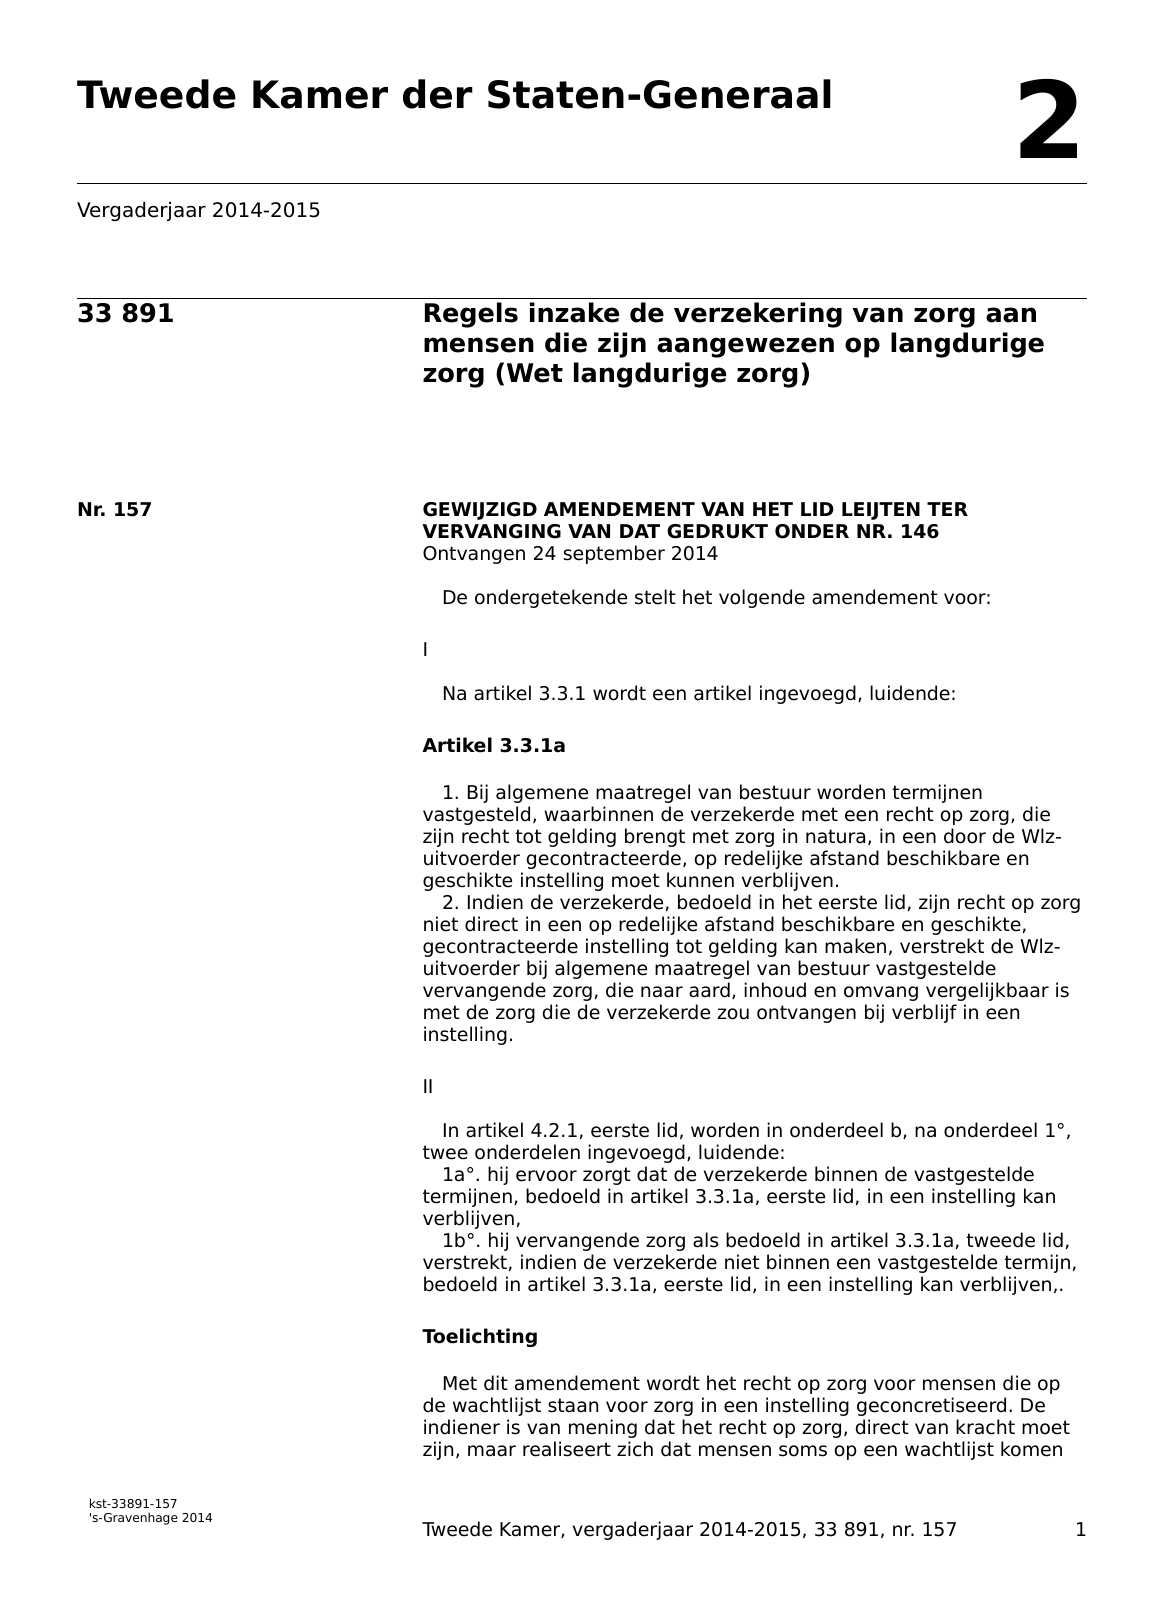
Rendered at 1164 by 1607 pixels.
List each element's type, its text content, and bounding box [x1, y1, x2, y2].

subtitle Nr. 157 GEWIJZIGD AMENDEMENT VAN HET LID LEIJTEN TER VERVANGING VAN DAT GEDRUKT ONDER NR. 146 [77, 499, 1087, 543]
subtitle II [422, 1076, 1087, 1098]
subtitle Toelichting [422, 1326, 1087, 1348]
text 's-Gravenhage 2014 [88, 1511, 323, 1525]
text Met dit amendement wordt het recht op zorg voor mensen die op de wachtlijst staan voor zorg in een instelling geconcretiseerd. De indiener is van mening dat het recht op zorg, direct van kracht moet zijn, maar realiseert zich dat mensen soms op een wachtlijst komen [422, 1373, 1087, 1461]
text kst-33891-157 [88, 1497, 323, 1511]
text 1. Bij algemene maatregel van bestuur worden termijnen vastgesteld, waarbinnen de verzekerde met een recht op zorg, die zijn recht tot gelding brengt met zorg in natura, in een door de Wlz-uitvoerder gecontracteerde, op redelijke afstand beschikbare en geschikte instelling moet kunnen verblijven. [422, 782, 1087, 892]
table_header 2 [886, 59, 1087, 183]
text 2. Indien de verzekerde, bedoeld in het eerste lid, zijn recht op zorg niet direct in een op redelijke afstand beschikbare en geschikte, gecontracteerde instelling tot gelding kan maken, verstrekt de Wlz-uitvoerder bij algemene maatregel van bestuur vastgestelde vervangende zorg, die naar aard, inhoud en omvang vergelijkbaar is met de zorg die de verzekerde zou ontvangen bij verblijf in een instelling. [422, 892, 1087, 1046]
subtitle I [422, 639, 1087, 661]
text 1b°. hij vervangende zorg als bedoeld in artikel 3.3.1a, tweede lid, verstrekt, indien de verzekerde niet binnen een vastgestelde termijn, bedoeld in artikel 3.3.1a, eerste lid, in een instelling kan verblijven,. [422, 1230, 1087, 1296]
text Na artikel 3.3.1 wordt een artikel ingevoegd, luidende: [422, 683, 1087, 705]
text Ontvangen 24 september 2014 [422, 543, 1087, 565]
text 1a°. hij ervoor zorgt dat de verzekerde binnen de vastgestelde termijnen, bedoeld in artikel 3.3.1a, eerste lid, in een instelling kan verblijven, [422, 1164, 1087, 1230]
subtitle 33 891 Regels inzake de verzekering van zorg aan mensen die zijn aangewezen op langdurige zorg (Wet langdurige zorg) [77, 299, 1087, 388]
subtitle Artikel 3.3.1a [422, 735, 1087, 757]
table_cell Vergaderjaar 2014-2015 [77, 184, 1087, 298]
table_header Tweede Kamer der Staten-Generaal [77, 59, 886, 183]
text De ondergetekende stelt het volgende amendement voor: [422, 587, 1087, 609]
text In artikel 4.2.1, eerste lid, worden in onderdeel b, na onderdeel 1°, twee onderdelen ingevoegd, luidende: [422, 1120, 1087, 1164]
